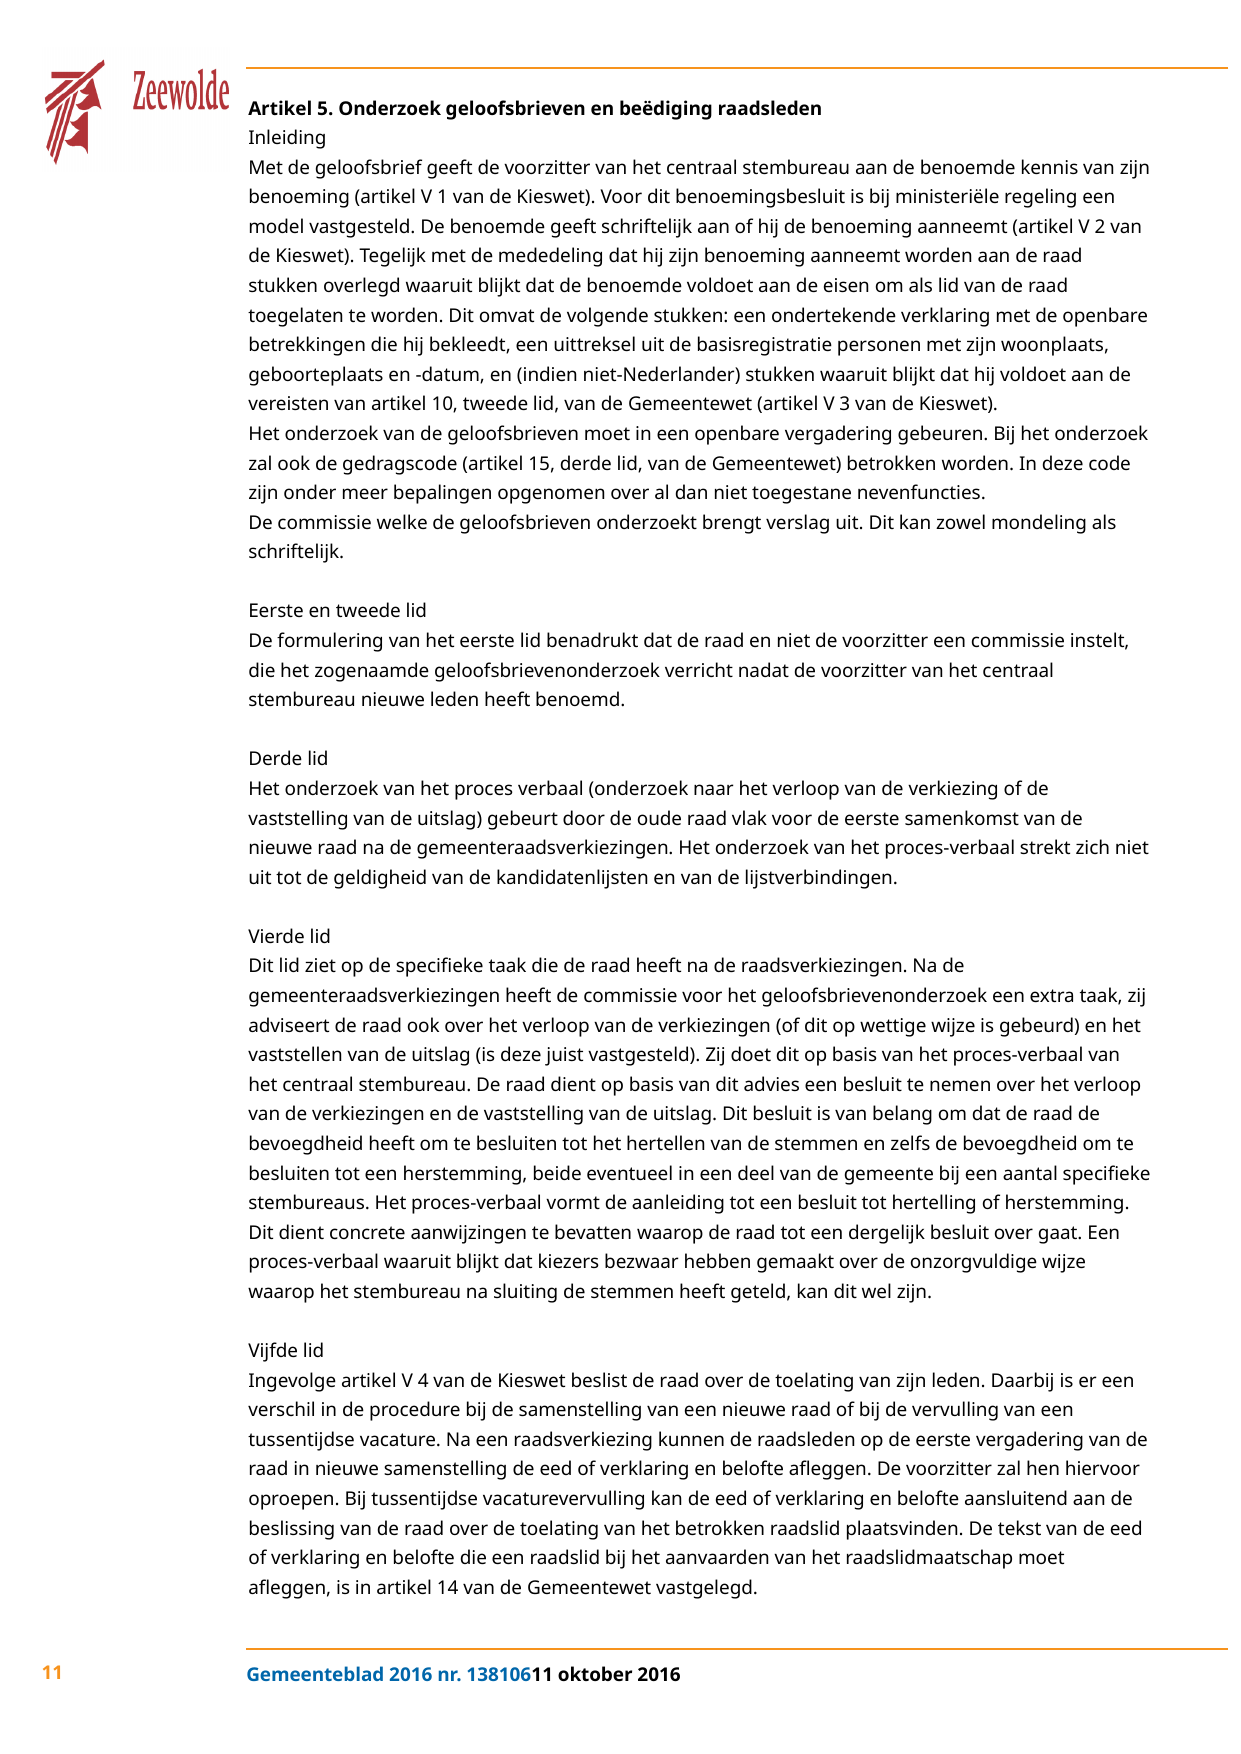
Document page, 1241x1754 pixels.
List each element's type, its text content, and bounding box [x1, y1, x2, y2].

text Ingevolge artikel V 4 van de Kieswet beslist de raad over de toelating van zijn leden. Daarbij is er een verschil in de procedure bij de samenstelling van een nieuwe raad of bij de vervulling van een tussentijdse vacature. Na een raadsverkiezing kunnen de raadsleden op de eerste vergadering van de raad in nieuwe samenstelling de eed of verklaring en belofte afleggen. De voorzitter zal hen hiervoor oproepen. Bij tussentijdse vacaturevervulling kan de eed of verklaring en belofte aansluitend aan de beslissing van de raad over de toelating van het betrokken raadslid plaatsvinden. De tekst van de eed of verklaring en belofte die een raadslid bij het aanvaarden van het raadslidmaatschap moet afleggen, is in artikel 14 van de Gemeentewet vastgelegd. [248, 1367, 1152, 1600]
text De formulering van het eerste lid benadrukt dat de raad en niet de voorzitter een commissie instelt, die het zogenaamde geloofsbrievenonderzoek verricht nadat de voorzitter van het centraal stembureau nieuwe leden heeft benoemd. [248, 627, 1152, 712]
text Met de geloofsbrief geeft de voorzitter van het centraal stembureau aan de benoemde kennis van zijn benoeming (artikel V 1 van de Kieswet). Voor dit benoemingsbesluit is bij ministeriële regeling een model vastgesteld. De benoemde geeft schriftelijk aan of hij de benoeming aanneemt (artikel V 2 van de Kieswet). Tegelijk met de mededeling dat hij zijn benoeming aanneemt worden aan de raad stukken overlegd waaruit blijkt dat de benoemde voldoet aan de eisen om als lid van de raad toegelaten te worden. Dit omvat de volgende stukken: een ondertekende verklaring met de openbare betrekkingen die hij bekleedt, een uittreksel uit de basisregistratie personen met zijn woonplaats, geboorteplaats en -datum, en (indien niet-Nederlander) stukken waaruit blijkt dat hij voldoet aan de vereisten van artikel 10, tweede lid, van de Gemeentewet (artikel V 3 van de Kieswet). [248, 154, 1152, 416]
text De commissie welke de geloofsbrieven onderzoekt brengt verslag uit. Dit kan zowel mondeling als schriftelijk. [248, 509, 1152, 564]
text Eerste en tweede lid [248, 598, 1152, 623]
text Vierde lid [248, 923, 1152, 949]
text Het onderzoek van het proces verbaal (onderzoek naar het verloop van de verkiezing of de vaststelling van de uitslag) gebeurt door de oude raad vlak voor de eerste samenkomst van de nieuwe raad na de gemeenteraadsverkiezingen. Het onderzoek van het proces-verbaal strekt zich niet uit tot de geldigheid van de kandidatenlijsten en van de lijstverbindingen. [248, 775, 1152, 890]
text Artikel 5. Onderzoek geloofsbrieven en beëdiging raadsleden [248, 95, 1152, 121]
picture [41, 47, 231, 172]
text Inleiding [248, 124, 1152, 150]
text Vijfde lid [248, 1337, 1152, 1363]
text Dit lid ziet op de specifieke taak die de raad heeft na de raadsverkiezingen. Na de gemeenteraadsverkiezingen heeft de commissie voor het geloofsbrievenonderzoek een extra taak, zij adviseert de raad ook over het verloop van de verkiezingen (of dit op wettige wijze is gebeurd) en het vaststellen van de uitslag (is deze juist vastgesteld). Zij doet dit op basis van het proces-verbaal van het centraal stembureau. De raad dient op basis van dit advies een besluit te nemen over het verloop van de verkiezingen en de vaststelling van de uitslag. Dit besluit is van belang om dat de raad de bevoegdheid heeft om te besluiten tot het hertellen van de stemmen en zelfs de bevoegdheid om te besluiten tot een herstemming, beide eventueel in een deel van de gemeente bij een aantal specifieke stembureaus. Het proces-verbaal vormt de aanleiding tot een besluit tot hertelling of herstemming. Dit dient concrete aanwijzingen te bevatten waarop de raad tot een dergelijk besluit over gaat. Een proces-verbaal waaruit blijkt dat kiezers bezwaar hebben gemaakt over de onzorgvuldige wijze waarop het stembureau na sluiting de stemmen heeft geteld, kan dit wel zijn. [248, 953, 1152, 1304]
text Het onderzoek van de geloofsbrieven moet in een openbare vergadering gebeuren. Bij het onderzoek zal ook de gedragscode (artikel 15, derde lid, van de Gemeentewet) betrokken worden. In deze code zijn onder meer bepalingen opgenomen over al dan niet toegestane nevenfuncties. [248, 420, 1152, 505]
text Derde lid [248, 746, 1152, 771]
